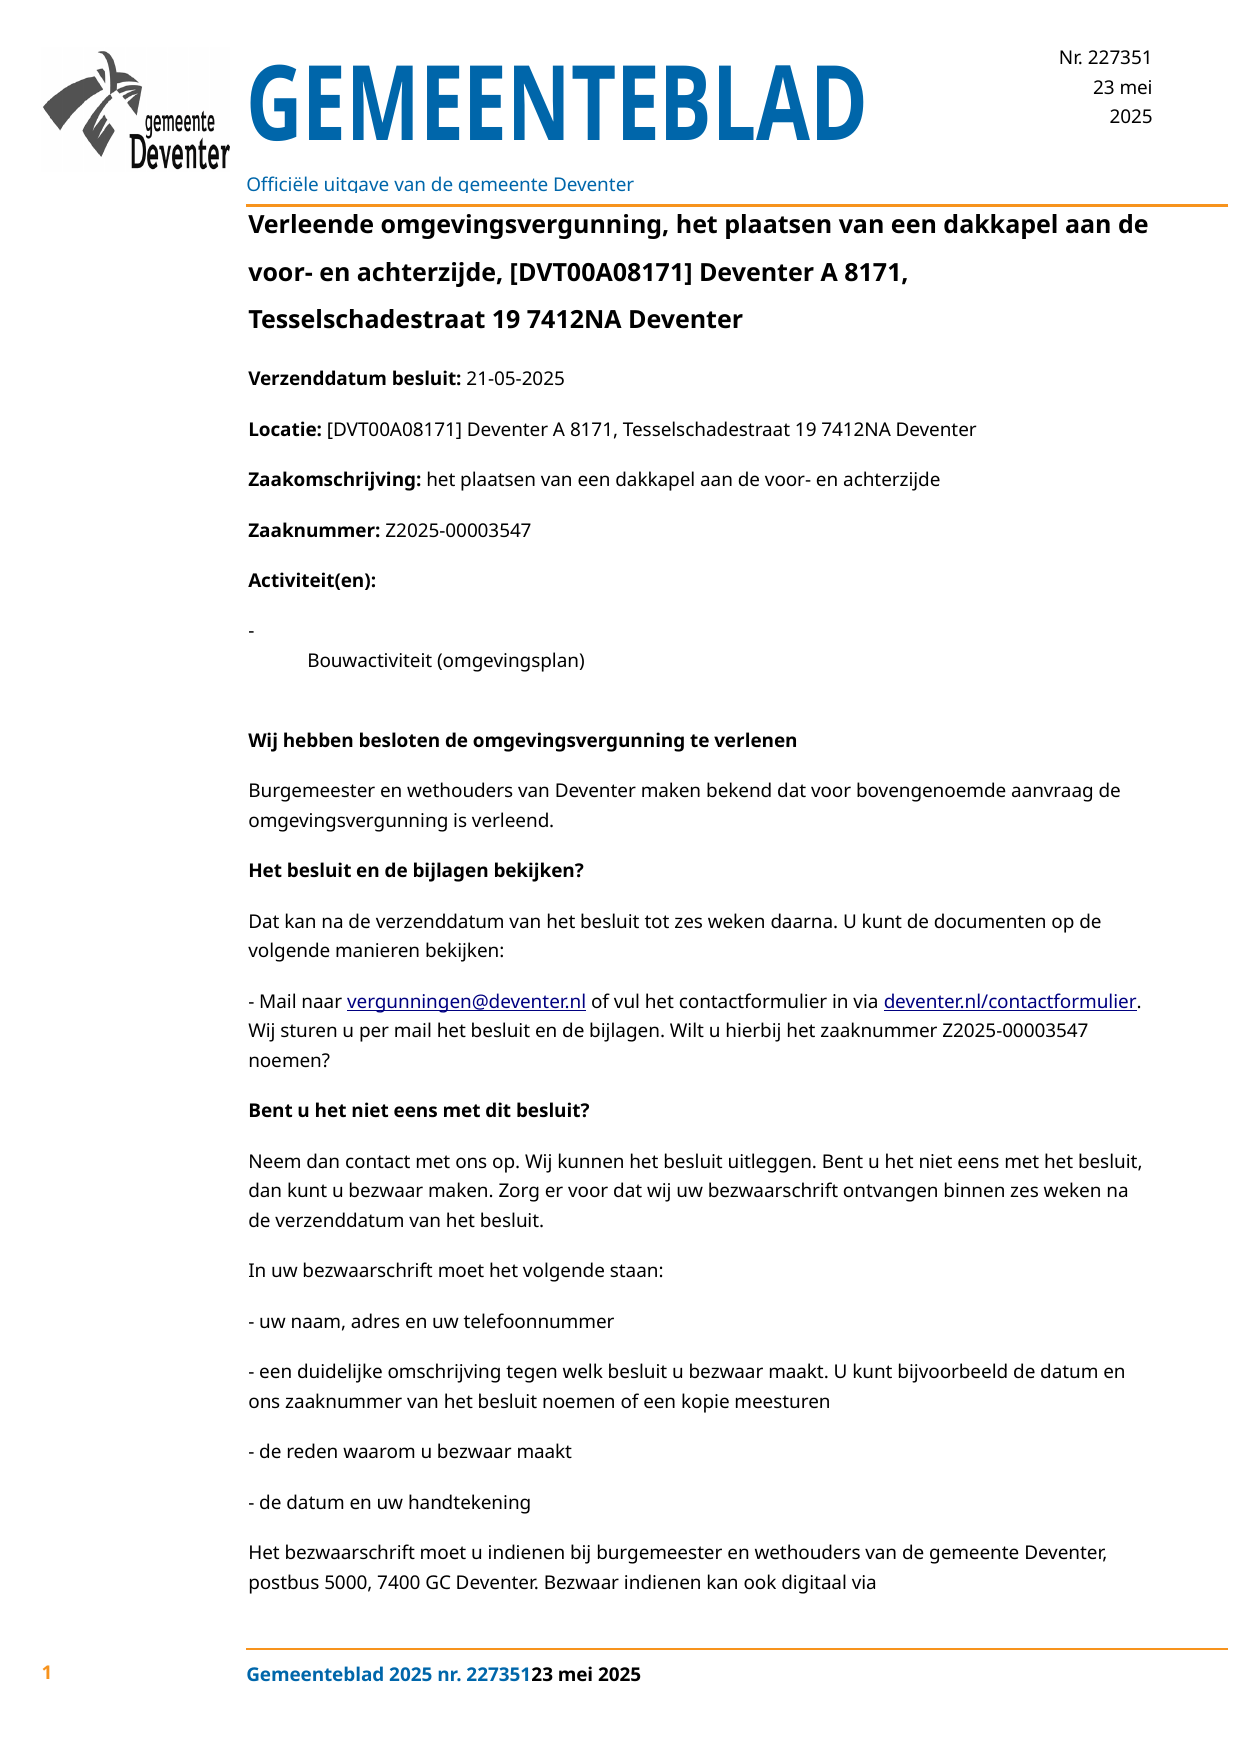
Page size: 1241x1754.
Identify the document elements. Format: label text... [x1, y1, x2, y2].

text - Mail naar vergunningen@deventer.nl of vul het contactformulier in via deventer.nl/contactformulier. Wij sturen u per mail het besluit en de bijlagen. Wilt u hierbij het zaaknummer Z2025-00003547 noemen? [248, 988, 1152, 1073]
text Het besluit en de bijlagen bekijken? [248, 858, 1152, 883]
text - een duidelijke omschrijving tegen welk besluit u bezwaar maakt. U kunt bijvoorbeeld de datum en ons zaaknummer van het besluit noemen of een kopie meesturen [248, 1358, 1152, 1414]
text Burgemeester en wethouders van Deventer maken bekend dat voor bovengenoemde aanvraag de omgevingsvergunning is verleend. [248, 778, 1152, 833]
text Het bezwaarschrift moet u indienen bij burgemeester en wethouders van de gemeente Deventer, postbus 5000, 7400 GC Deventer. Bezwaar indienen kan ook digitaal via [248, 1539, 1152, 1594]
picture [41, 47, 231, 172]
text In uw bezwaarschrift moet het volgende staan: [248, 1258, 1152, 1283]
list Bouwactiviteit (omgevingsplan) [248, 647, 1152, 673]
text Activiteit(en): [248, 567, 1152, 593]
text - de reden waarom u bezwaar maakt [248, 1438, 1152, 1464]
text - de datum en uw handtekening [248, 1489, 1152, 1514]
text Zaaknummer: Z2025-00003547 [248, 517, 1152, 542]
text Dat kan na de verzenddatum van het besluit tot zes weken daarna. U kunt de documenten op de volgende manieren bekijken: [248, 908, 1152, 963]
text Wij hebben besloten de omgevingsvergunning te verlenen [248, 727, 1152, 753]
text Locatie: [DVT00A08171] Deventer A 8171, Tesselschadestraat 19 7412NA Deventer [248, 416, 1152, 442]
text Neem dan contact met ons op. Wij kunnen het besluit uitleggen. Bent u het niet eens met het besluit, dan kunt u bezwaar maken. Zorg er voor dat wij uw bezwaarschrift ontvangen binnen zes weken na de verzenddatum van het besluit. [248, 1148, 1152, 1233]
text Bent u het niet eens met dit besluit? [248, 1098, 1152, 1123]
text Zaakomschrijving: het plaatsen van een dakkapel aan de voor- en achterzijde [248, 466, 1152, 492]
text Verzenddatum besluit: 21-05-2025 [248, 366, 1152, 391]
text Verleende omgevingsvergunning, het plaatsen van een dakkapel aan de voor- en achterzijde, [DVT00A08171] Deventer A 8171, Tesselschadestraat 19 7412NA Deventer [248, 207, 1152, 336]
text - uw naam, adres en uw telefoonnummer [248, 1308, 1152, 1334]
